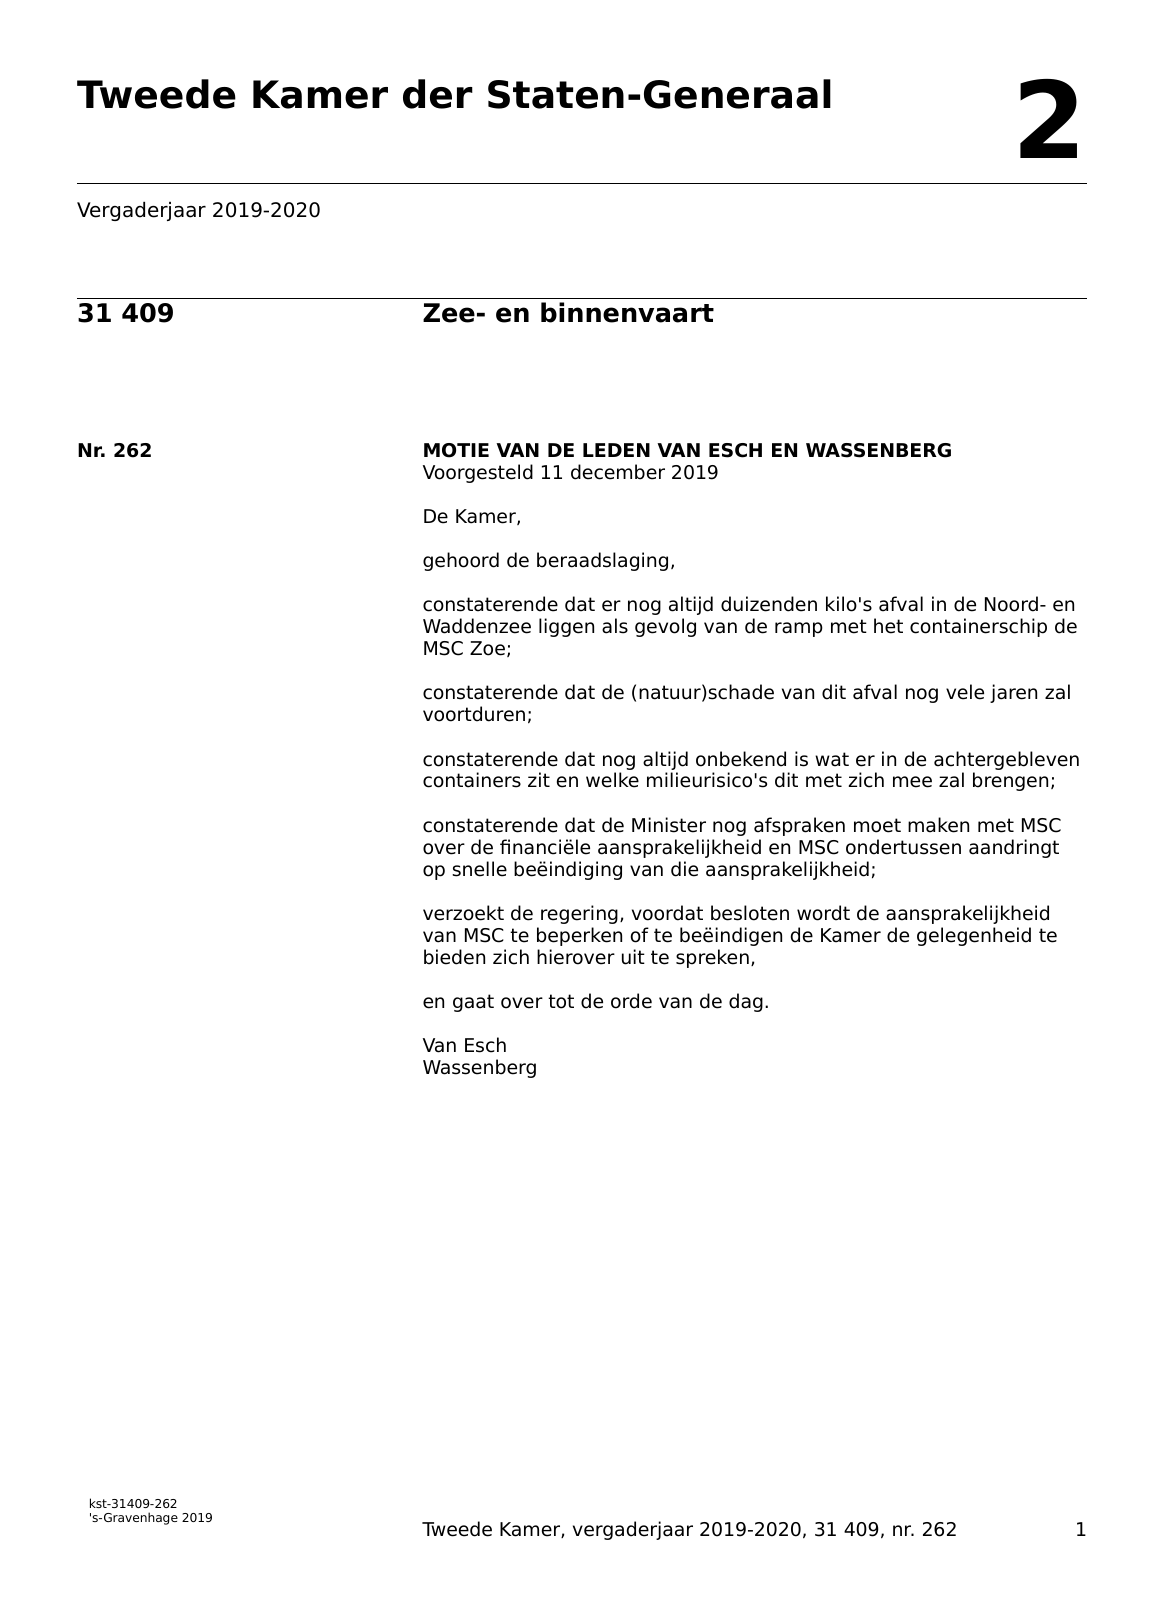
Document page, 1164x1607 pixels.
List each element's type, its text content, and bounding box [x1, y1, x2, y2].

text constaterende dat nog altijd onbekend is wat er in de achtergebleven containers zit en welke milieurisico's dit met zich mee zal brengen; [422, 748, 1087, 792]
text constaterende dat de (natuur)schade van dit afval nog vele jaren zal voortduren; [422, 682, 1087, 726]
text kst-31409-262 [88, 1497, 323, 1511]
text constaterende dat er nog altijd duizenden kilo's afval in de Noord- en Waddenzee liggen als gevolg van de ramp met het containerschip de MSC Zoe; [422, 594, 1087, 660]
text 's-Gravenhage 2019 [88, 1511, 323, 1525]
subtitle 31 409 Zee- en binnenvaart [77, 299, 1087, 329]
text Van Esch [422, 1035, 1087, 1057]
subtitle Nr. 262 MOTIE VAN DE LEDEN VAN ESCH EN WASSENBERG [77, 440, 1087, 462]
text constaterende dat de Minister nog afspraken moet maken met MSC over de financiële aansprakelijkheid en MSC ondertussen aandringt op snelle beëindiging van die aansprakelijkheid; [422, 814, 1087, 881]
table_header Tweede Kamer der Staten-Generaal [77, 59, 886, 183]
text Wassenberg [422, 1057, 1087, 1079]
text en gaat over tot de orde van de dag. [422, 991, 1087, 1013]
table_header 2 [886, 59, 1087, 183]
text De Kamer, [422, 506, 1087, 528]
text Voorgesteld 11 december 2019 [422, 462, 1087, 484]
table_cell Vergaderjaar 2019-2020 [77, 184, 1087, 298]
text verzoekt de regering, voordat besloten wordt de aansprakelijkheid van MSC te beperken of te beëindigen de Kamer de gelegenheid te bieden zich hierover uit te spreken, [422, 903, 1087, 969]
text gehoord de beraadslaging, [422, 550, 1087, 572]
